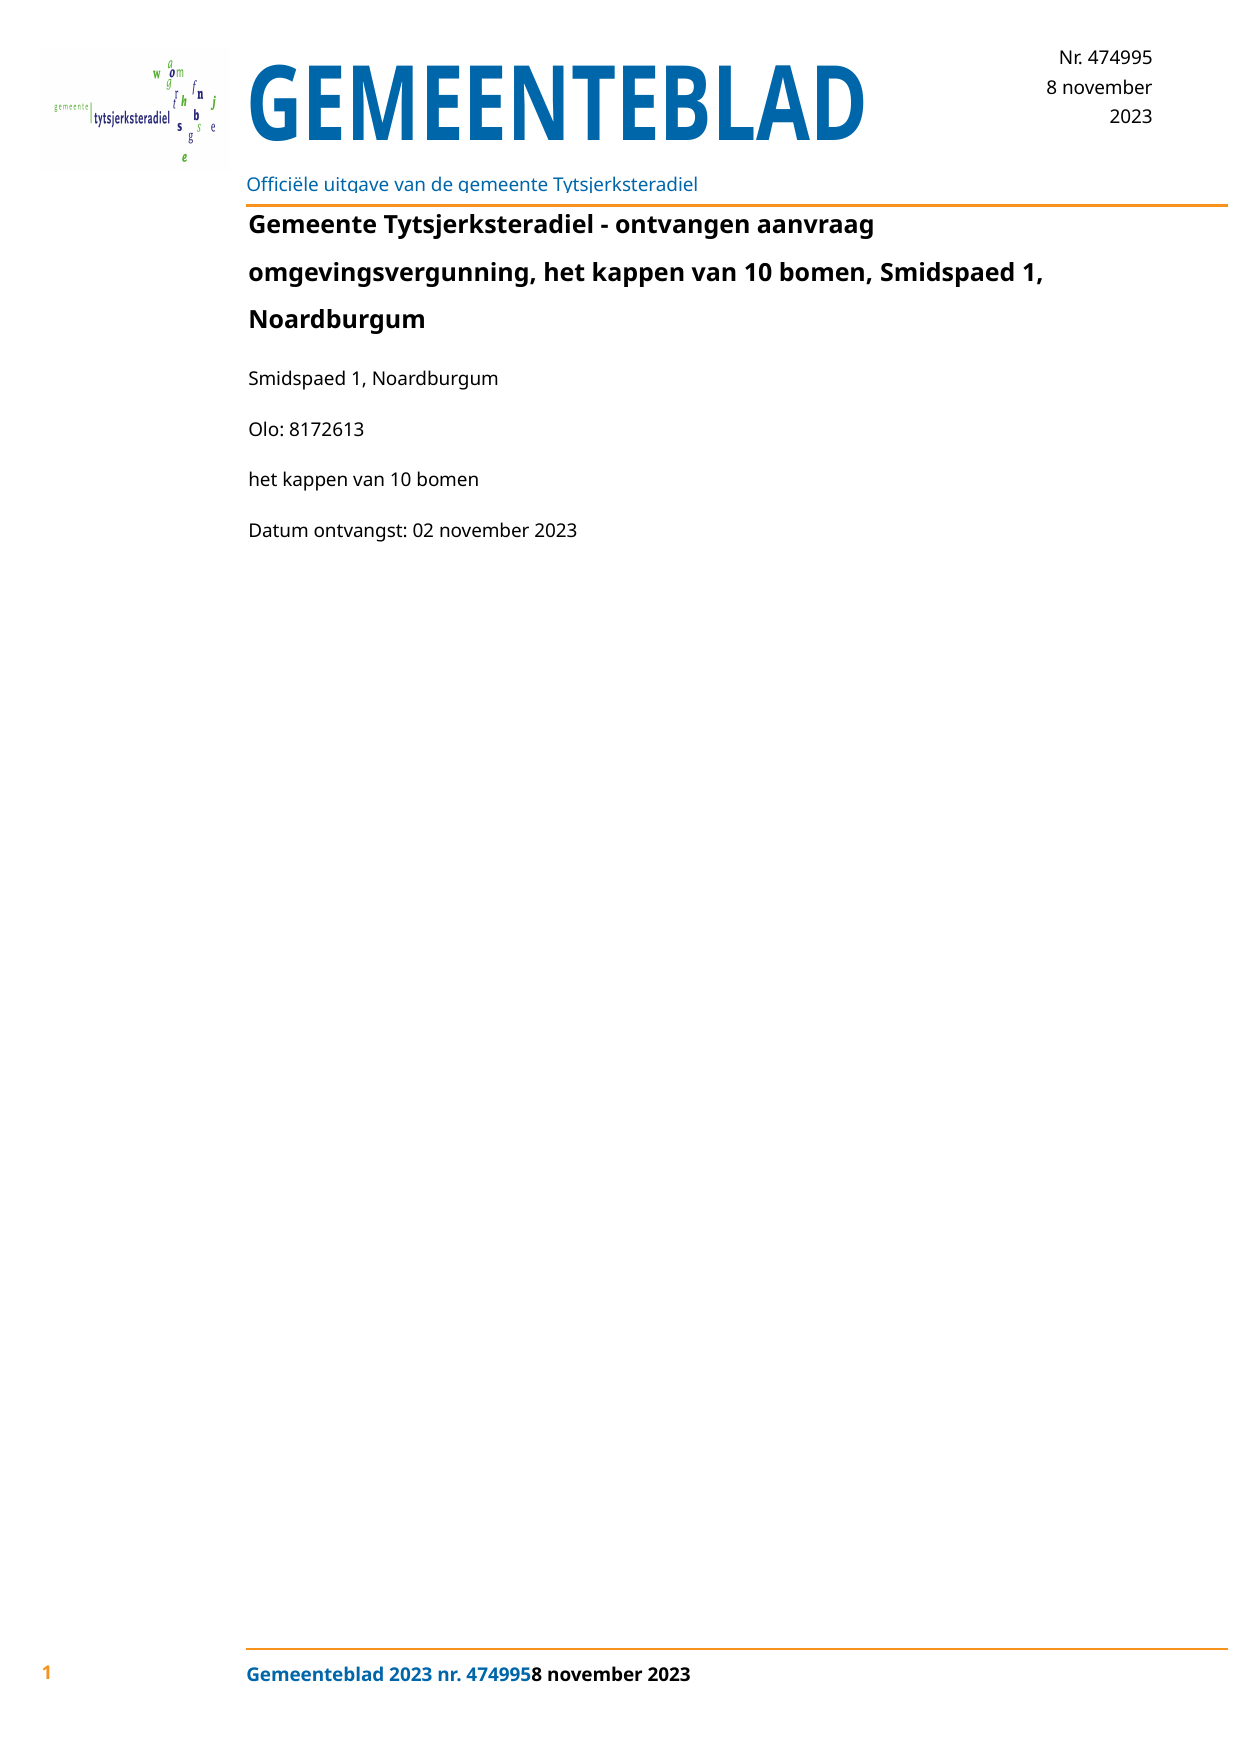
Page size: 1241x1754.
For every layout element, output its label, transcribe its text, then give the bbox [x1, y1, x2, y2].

text Gemeente Tytsjerksteradiel - ontvangen aanvraag omgevingsvergunning, het kappen van 10 bomen, Smidspaed 1, Noardburgum [248, 207, 1152, 336]
text Smidspaed 1, Noardburgum [248, 366, 1152, 391]
picture [41, 47, 231, 172]
text Datum ontvangst: 02 november 2023 [248, 517, 1152, 542]
text het kappen van 10 bomen [248, 466, 1152, 492]
text Olo: 8172613 [248, 416, 1152, 442]
